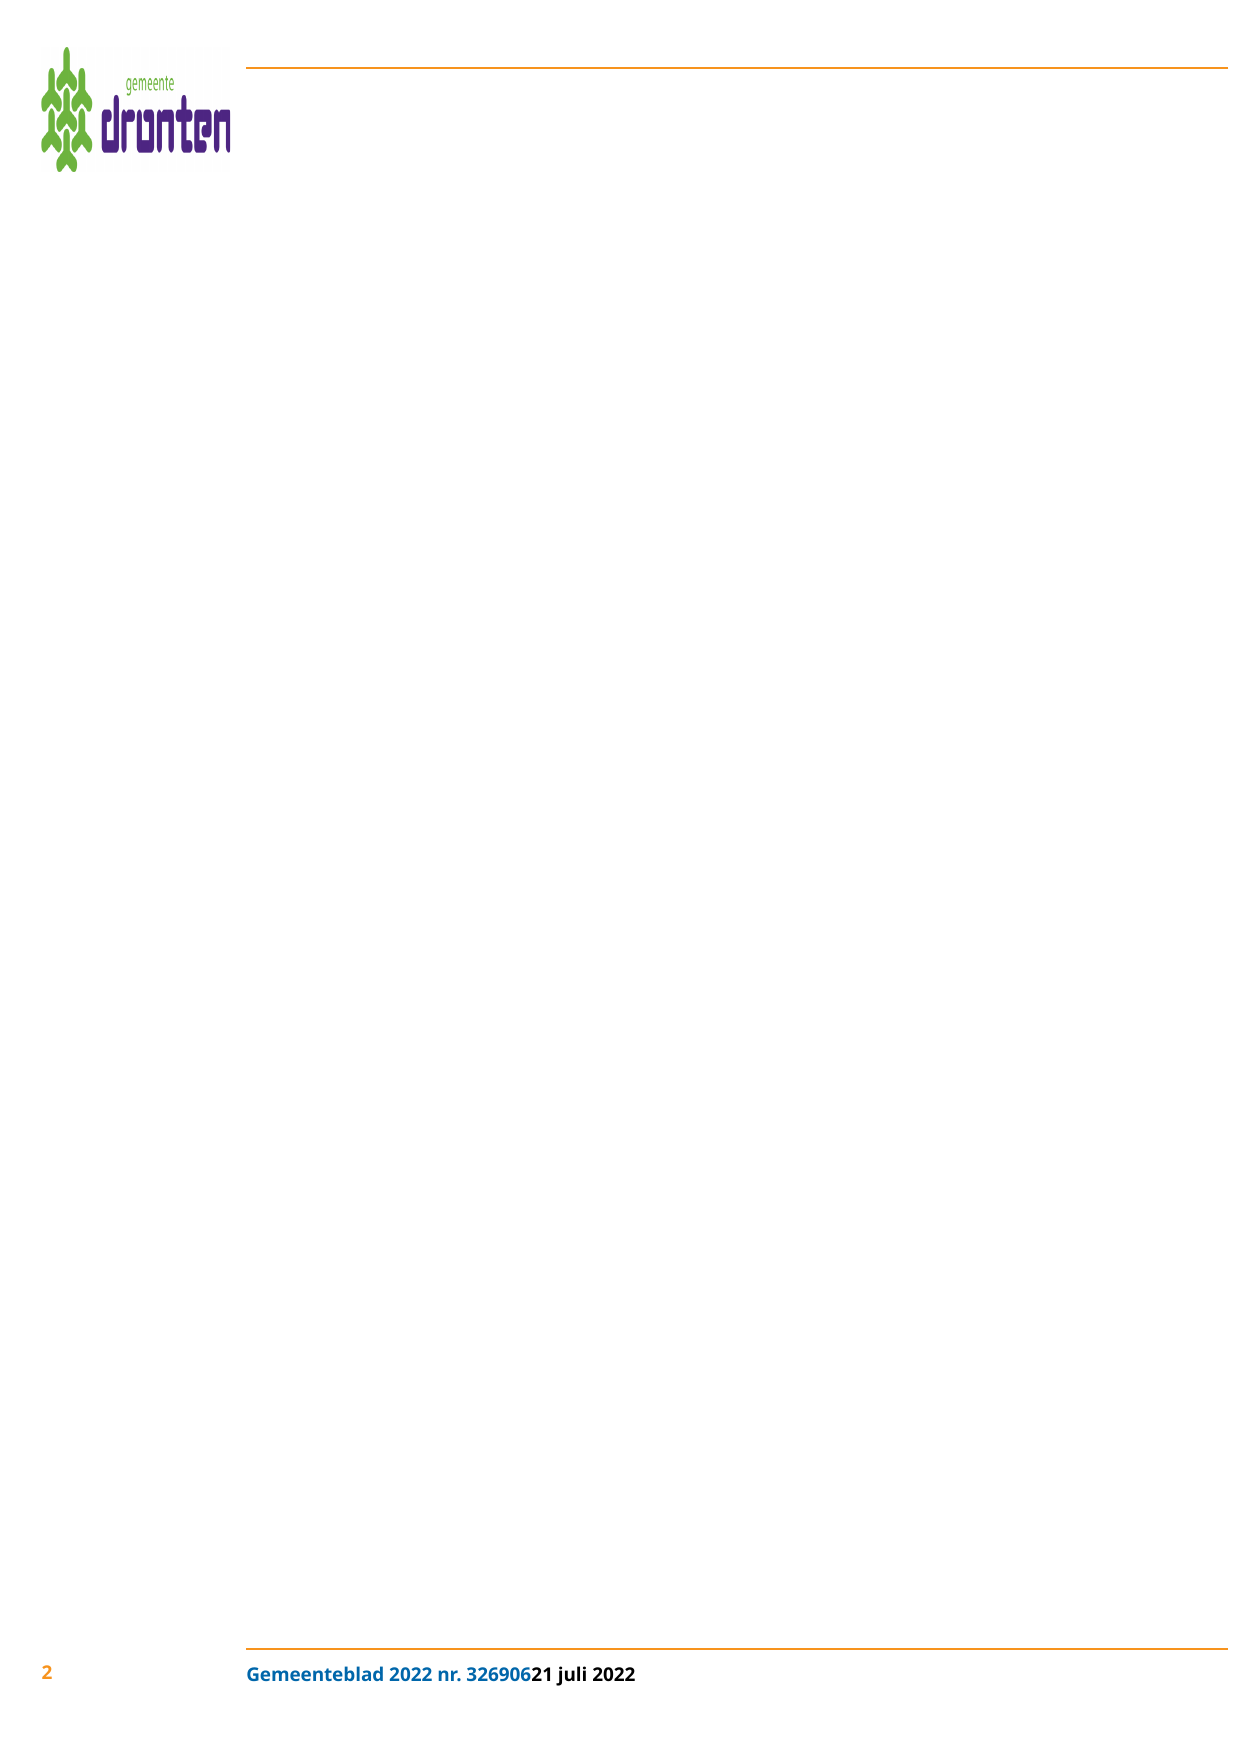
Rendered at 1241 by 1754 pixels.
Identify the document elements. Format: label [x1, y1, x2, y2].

picture [41, 47, 231, 172]
